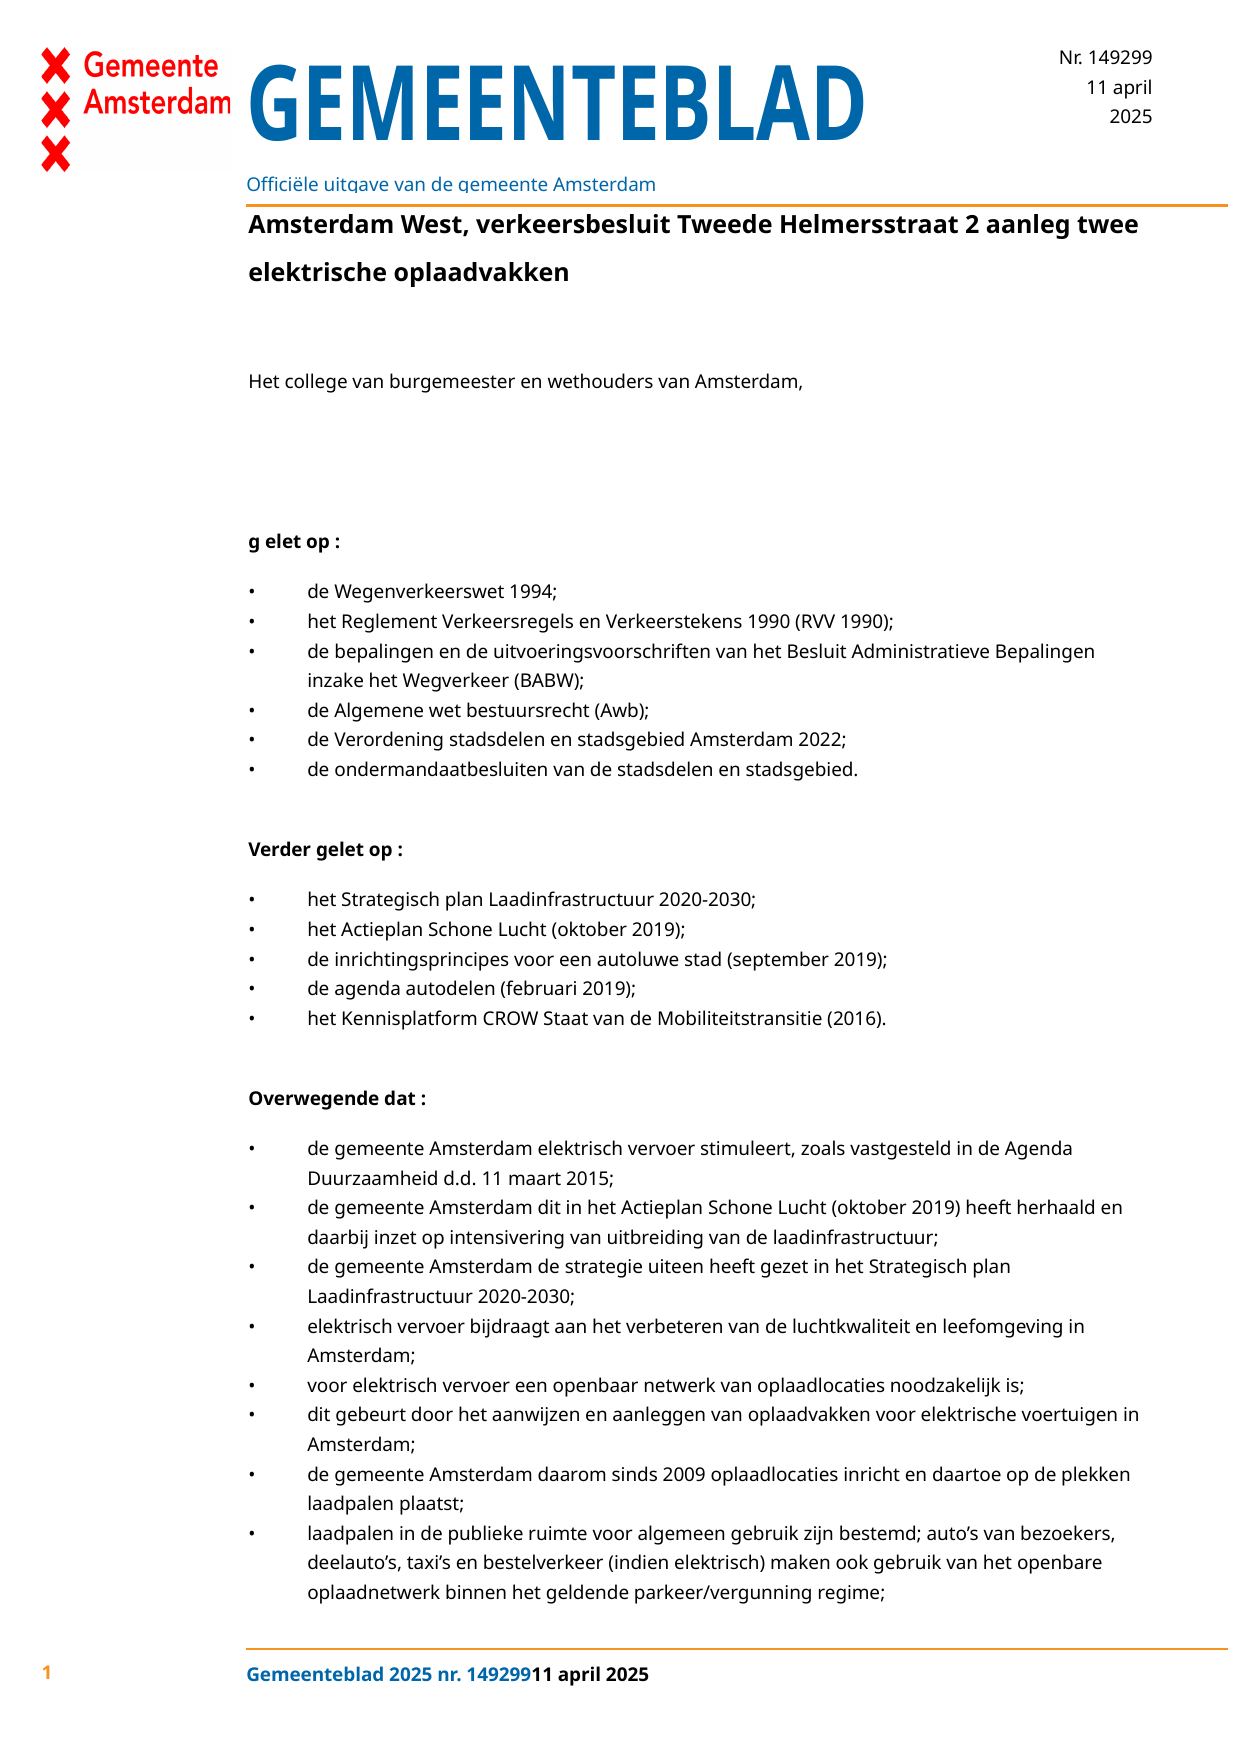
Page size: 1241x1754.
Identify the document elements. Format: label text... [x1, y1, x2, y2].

list de ondermandaatbesluiten van de stadsdelen en stadsgebied. [248, 756, 1152, 782]
text Verder gelet op : [248, 836, 1152, 862]
list de agenda autodelen (februari 2019); [248, 975, 1152, 1001]
list voor elektrisch vervoer een openbaar netwerk van oplaadlocaties noodzakelijk is; [248, 1372, 1152, 1398]
list de Algemene wet bestuursrecht (Awb); [248, 697, 1152, 723]
list de gemeente Amsterdam de strategie uiteen heeft gezet in het Strategisch plan Laadinfrastructuur 2020-2030; [248, 1254, 1152, 1309]
text Het college van burgemeester en wethouders van Amsterdam, [248, 368, 1152, 394]
list de bepalingen en de uitvoeringsvoorschriften van het Besluit Administratieve Bepalingen inzake het Wegverkeer (BABW); [248, 638, 1152, 693]
picture [41, 47, 231, 172]
list de inrichtingsprincipes voor een autoluwe stad (september 2019); [248, 946, 1152, 971]
text Overwegende dat : [248, 1085, 1152, 1111]
list de gemeente Amsterdam dit in het Actieplan Schone Lucht (oktober 2019) heeft herhaald en daarbij inzet op intensivering van uitbreiding van de laadinfrastructuur; [248, 1194, 1152, 1250]
list de gemeente Amsterdam elektrisch vervoer stimuleert, zoals vastgesteld in de Agenda Duurzaamheid d.d. 11 maart 2015; [248, 1135, 1152, 1191]
list dit gebeurt door het aanwijzen en aanleggen van oplaadvakken voor elektrische voertuigen in Amsterdam; [248, 1402, 1152, 1457]
list het Actieplan Schone Lucht (oktober 2019); [248, 916, 1152, 942]
list het Reglement Verkeersregels en Verkeerstekens 1990 (RVV 1990); [248, 608, 1152, 634]
list de gemeente Amsterdam daarom sinds 2009 oplaadlocaties inricht en daartoe op de plekken laadpalen plaatst; [248, 1461, 1152, 1516]
list elektrisch vervoer bijdraagt aan het verbeteren van de luchtkwaliteit en leefomgeving in Amsterdam; [248, 1313, 1152, 1368]
text Amsterdam West, verkeersbesluit Tweede Helmersstraat 2 aanleg twee elektrische oplaadvakken [248, 207, 1152, 288]
list het Kennisplatform CROW Staat van de Mobiliteitstransitie (2016). [248, 1005, 1152, 1031]
list de Wegenverkeerswet 1994; [248, 579, 1152, 604]
list laadpalen in de publieke ruimte voor algemeen gebruik zijn bestemd; auto’s van bezoekers, deelauto’s, taxi’s en bestelverkeer (indien elektrisch) maken ook gebruik van het openbare oplaadnetwerk binnen het geldende parkeer/vergunning regime; [248, 1520, 1152, 1605]
text g elet op : [248, 528, 1152, 554]
list de Verordening stadsdelen en stadsgebied Amsterdam 2022; [248, 727, 1152, 752]
list het Strategisch plan Laadinfrastructuur 2020-2030; [248, 887, 1152, 912]
